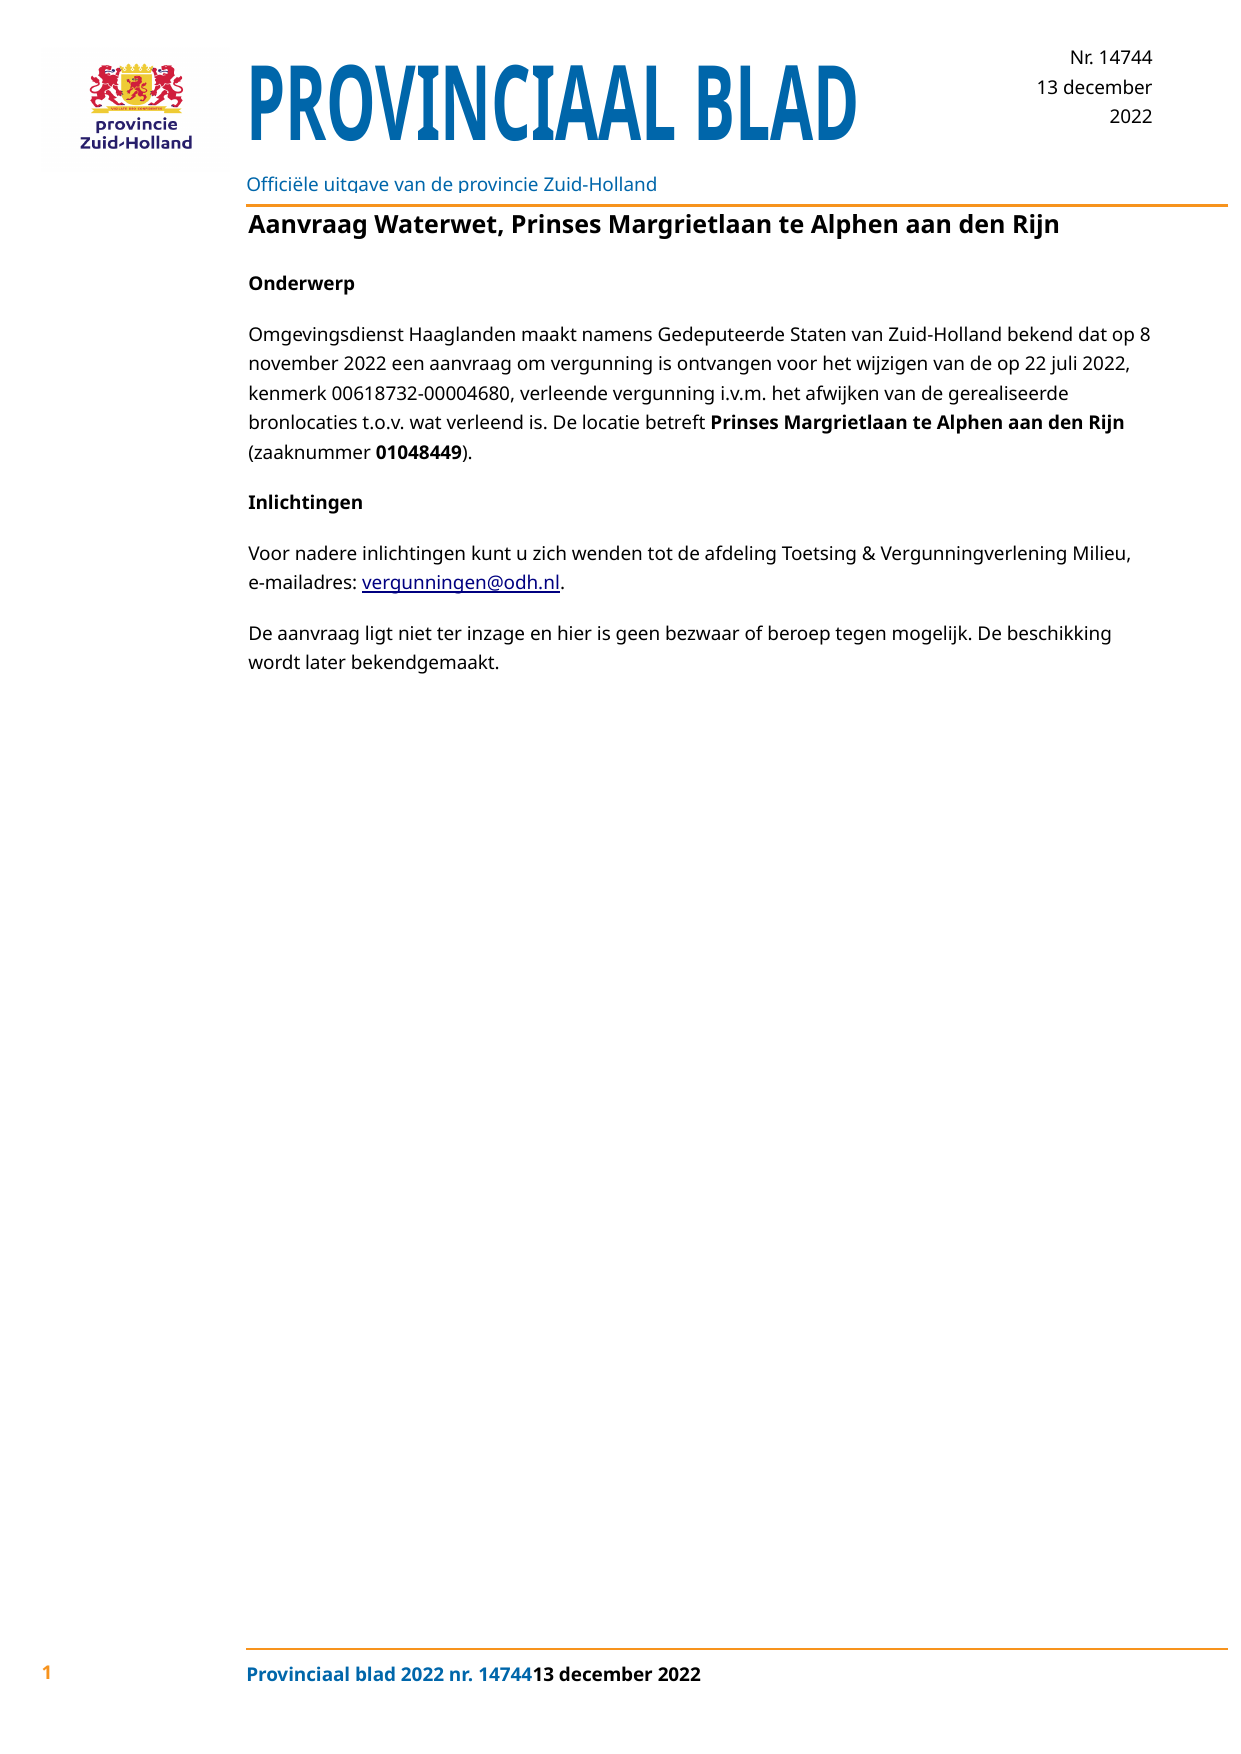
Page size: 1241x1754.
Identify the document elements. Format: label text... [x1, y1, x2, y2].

text Inlichtingen [248, 489, 1152, 515]
text Omgevingsdienst Haaglanden maakt namens Gedeputeerde Staten van Zuid-Holland bekend dat op 8 november 2022 een aanvraag om vergunning is ontvangen voor het wijzigen van de op 22 juli 2022, kenmerk 00618732-00004680, verleende vergunning i.v.m. het afwijken van de gerealiseerde bronlocaties t.o.v. wat verleend is. De locatie betreft Prinses Margrietlaan te Alphen aan den Rijn (zaaknummer 01048449). [248, 321, 1152, 465]
text Voor nadere inlichtingen kunt u zich wenden tot de afdeling Toetsing & Vergunningverlening Milieu, e-mailadres: vergunningen@odh.nl. [248, 540, 1152, 595]
picture [41, 47, 231, 172]
text De aanvraag ligt niet ter inzage en hier is geen bezwaar of beroep tegen mogelijk. De beschikking wordt later bekendgemaakt. [248, 620, 1152, 675]
text Aanvraag Waterwet, Prinses Margrietlaan te Alphen aan den Rijn [248, 207, 1152, 241]
text Onderwerp [248, 270, 1152, 296]
